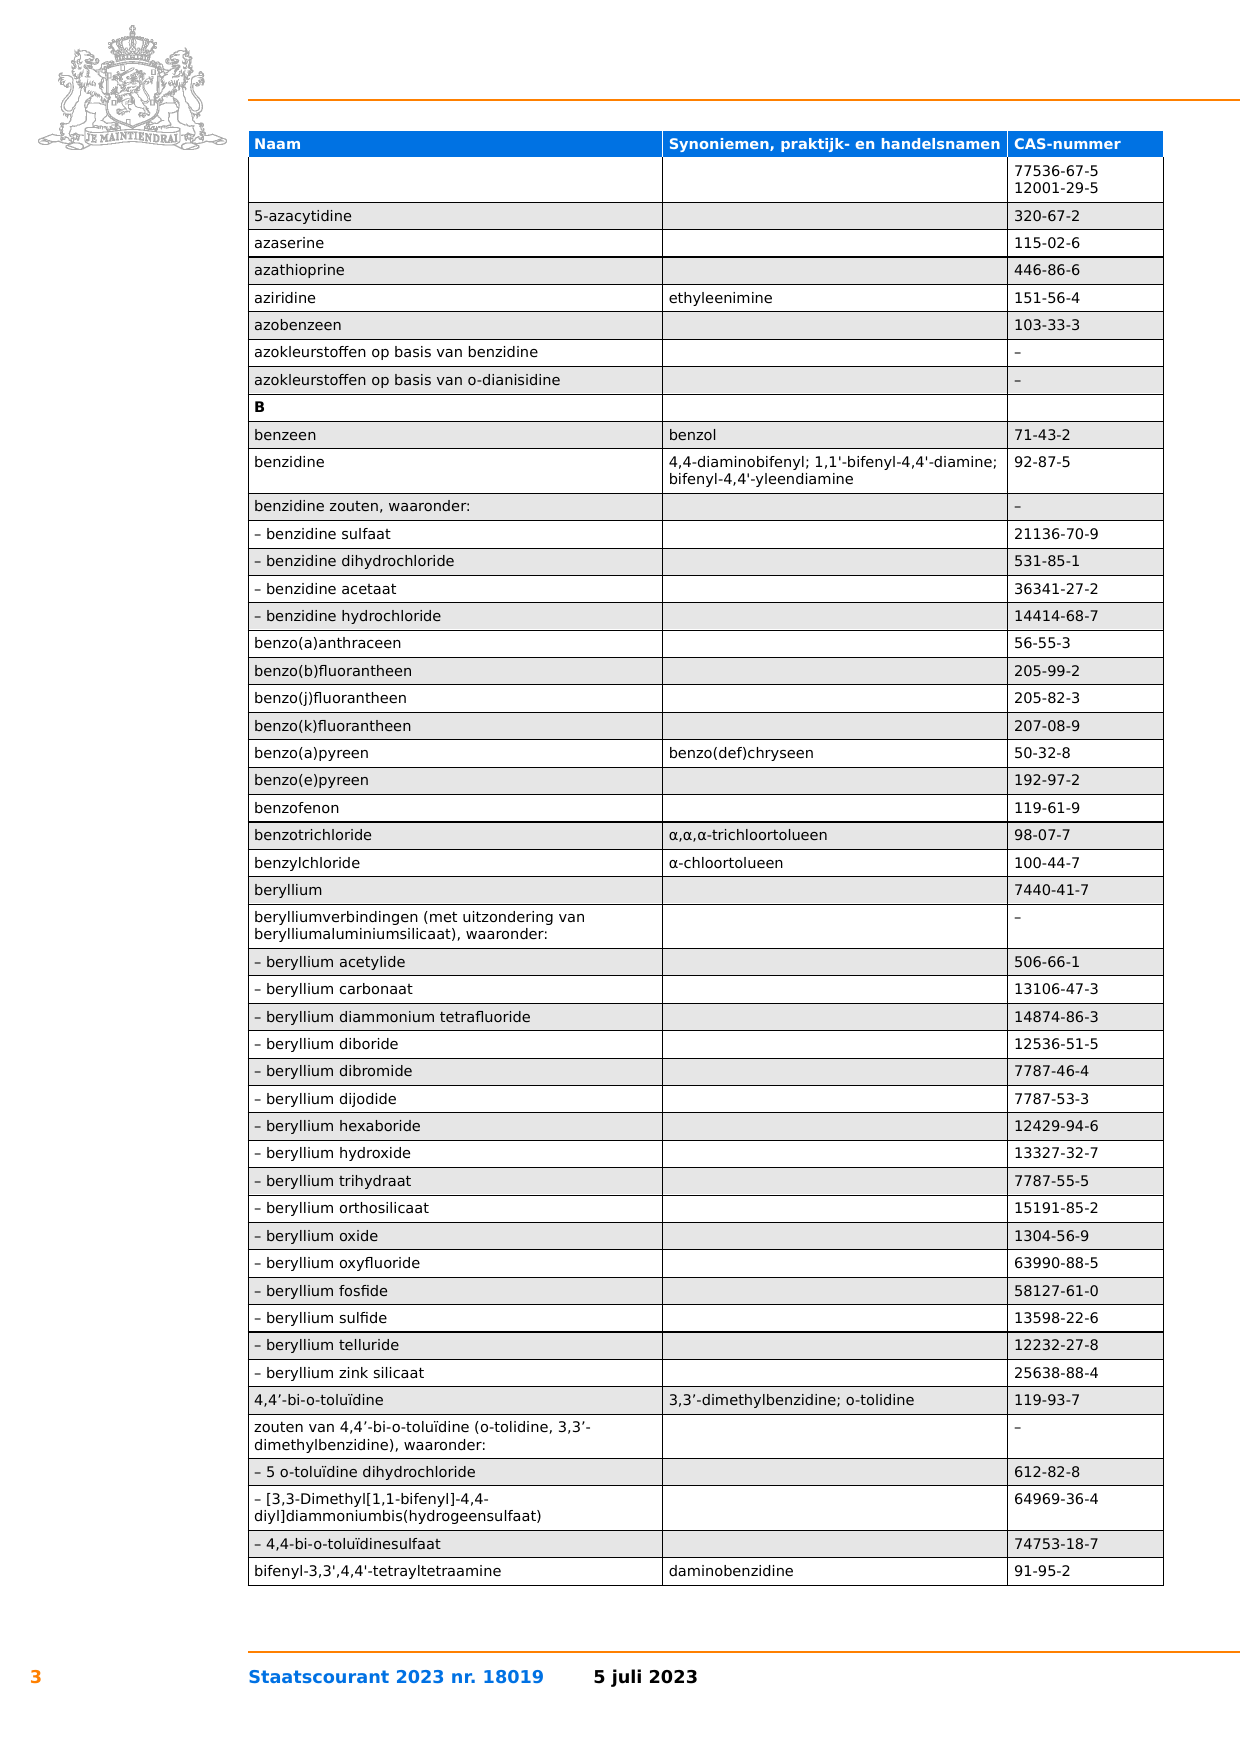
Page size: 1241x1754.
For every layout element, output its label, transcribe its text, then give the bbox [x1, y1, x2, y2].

table_cell azathioprine [249, 258, 662, 284]
table_cell [663, 631, 1007, 657]
table_cell benzo(def)chryseen [663, 740, 1007, 767]
table_cell ethyleenimine [663, 285, 1007, 311]
table_cell 205-82-3 [1008, 685, 1163, 712]
table_cell [663, 340, 1007, 366]
picture [38, 25, 227, 150]
table_cell [663, 949, 1007, 975]
table_cell 119-93-7 [1008, 1387, 1163, 1414]
table_cell – beryllium oxide [249, 1223, 662, 1249]
table_cell 205-99-2 [1008, 658, 1163, 684]
table_cell azokleurstoffen op basis van benzidine [249, 340, 662, 366]
table_cell 13106-47-3 [1008, 976, 1163, 1003]
table_cell – beryllium zink silicaat [249, 1360, 662, 1386]
table_cell – beryllium dijodide [249, 1086, 662, 1112]
table_cell benzeen [249, 422, 662, 448]
table_cell [663, 685, 1007, 712]
table_cell – benzidine hydrochloride [249, 603, 662, 629]
table_cell [663, 395, 1007, 421]
table_cell benzofenon [249, 795, 662, 821]
table_header Synoniemen, praktijk- en handelsnamen [663, 131, 1007, 157]
table_cell – [1008, 340, 1163, 366]
table_cell 71-43-2 [1008, 422, 1163, 448]
table_cell benzidine zouten, waaronder: [249, 494, 662, 520]
table_cell benzidine [249, 449, 662, 493]
table_cell [663, 158, 1007, 202]
table_cell [663, 713, 1007, 739]
table_cell 115-02-6 [1008, 230, 1163, 256]
table_cell [663, 768, 1007, 794]
table_cell – benzidine acetaat [249, 576, 662, 602]
table_cell [663, 1459, 1007, 1485]
table_cell [663, 1196, 1007, 1222]
table_cell 612-82-8 [1008, 1459, 1163, 1485]
table_cell benzo(j)fluorantheen [249, 685, 662, 712]
table_cell [663, 1141, 1007, 1167]
table_cell [663, 1415, 1007, 1458]
table_cell – beryllium oxyfluoride [249, 1250, 662, 1277]
table_cell 151-56-4 [1008, 285, 1163, 311]
table_cell 531-85-1 [1008, 549, 1163, 575]
table_cell [663, 203, 1007, 229]
table_cell benzo(k)fluorantheen [249, 713, 662, 739]
table_cell 91-95-2 [1008, 1558, 1163, 1584]
table_cell 21136-70-9 [1008, 521, 1163, 547]
table_cell – [1008, 1415, 1163, 1458]
table_cell – 5 o-toluïdine dihydrochloride [249, 1459, 662, 1485]
table_cell benzol [663, 422, 1007, 448]
table_cell berylliumverbindingen (met uitzondering van berylliumaluminiumsilicaat), waaronder: [249, 905, 662, 948]
table_cell bifenyl-3,3',4,4'-tetrayltetraamine [249, 1558, 662, 1584]
table_cell – beryllium sulfide [249, 1305, 662, 1331]
table_cell aziridine [249, 285, 662, 311]
table_cell – beryllium hydroxide [249, 1141, 662, 1167]
table_header Naam [249, 131, 662, 157]
table_cell [249, 158, 662, 202]
table_cell – beryllium orthosilicaat [249, 1196, 662, 1222]
table_cell [663, 795, 1007, 821]
table_cell [663, 1305, 1007, 1331]
table_cell – beryllium diammonium tetrafluoride [249, 1004, 662, 1030]
table_cell 3,3’-dimethylbenzidine; o-tolidine [663, 1387, 1007, 1414]
table_cell 64969-36-4 [1008, 1486, 1163, 1530]
table_cell [663, 1168, 1007, 1194]
table_cell [663, 1004, 1007, 1030]
table_cell 98-07-7 [1008, 823, 1163, 849]
table_cell [663, 1059, 1007, 1085]
table_cell benzo(b)fluorantheen [249, 658, 662, 684]
table_cell B [249, 395, 662, 421]
table_cell – [1008, 905, 1163, 948]
table_cell – beryllium acetylide [249, 949, 662, 975]
table_cell 1304-56-9 [1008, 1223, 1163, 1249]
table_cell [663, 312, 1007, 339]
table_cell [663, 367, 1007, 393]
table_cell [663, 905, 1007, 948]
table_cell 4,4-diaminobifenyl; 1,1'-bifenyl-4,4'-diamine; bifenyl-4,4'-yleendiamine [663, 449, 1007, 493]
table_cell – beryllium carbonaat [249, 976, 662, 1003]
table_cell [663, 1360, 1007, 1386]
table_cell 14874-86-3 [1008, 1004, 1163, 1030]
table_cell benzotrichloride [249, 823, 662, 849]
table_cell – 4,4-bi-o-toluïdinesulfaat [249, 1531, 662, 1557]
table_cell [663, 1250, 1007, 1277]
table_cell – beryllium diboride [249, 1031, 662, 1057]
table_cell 63990-88-5 [1008, 1250, 1163, 1277]
table_cell 14414-68-7 [1008, 603, 1163, 629]
table_cell [663, 658, 1007, 684]
table_cell [663, 1486, 1007, 1530]
table_cell 77536-67-5 12001-29-5 [1008, 158, 1163, 202]
table_cell α,α,α-trichloortolueen [663, 823, 1007, 849]
table_cell 100-44-7 [1008, 850, 1163, 876]
table_cell 7787-53-3 [1008, 1086, 1163, 1112]
table_cell 103-33-3 [1008, 312, 1163, 339]
table_cell – benzidine dihydrochloride [249, 549, 662, 575]
table_cell α-chloortolueen [663, 850, 1007, 876]
table_cell beryllium [249, 877, 662, 903]
table_cell [663, 494, 1007, 520]
table_cell – [3,3-Dimethyl[1,1-bifenyl]-4,4-diyl]diammoniumbis(hydrogeensulfaat) [249, 1486, 662, 1530]
table_cell [1008, 395, 1163, 421]
table_cell benzo(a)anthraceen [249, 631, 662, 657]
table_cell 12536-51-5 [1008, 1031, 1163, 1057]
table_cell daminobenzidine [663, 1558, 1007, 1584]
table_cell 7787-55-5 [1008, 1168, 1163, 1194]
table_cell – beryllium dibromide [249, 1059, 662, 1085]
table_cell – beryllium fosfide [249, 1278, 662, 1304]
table_cell [663, 1278, 1007, 1304]
table_cell – beryllium hexaboride [249, 1113, 662, 1140]
table_cell – [1008, 367, 1163, 393]
table_cell 207-08-9 [1008, 713, 1163, 739]
table_cell [663, 258, 1007, 284]
table_cell [663, 1113, 1007, 1140]
table_cell 506-66-1 [1008, 949, 1163, 975]
table_cell 7440-41-7 [1008, 877, 1163, 903]
table_cell 446-86-6 [1008, 258, 1163, 284]
table_cell [663, 877, 1007, 903]
table_cell 92-87-5 [1008, 449, 1163, 493]
table_cell azobenzeen [249, 312, 662, 339]
table_cell – benzidine sulfaat [249, 521, 662, 547]
table_cell 12232-27-8 [1008, 1333, 1163, 1359]
table_cell 36341-27-2 [1008, 576, 1163, 602]
table_cell 320-67-2 [1008, 203, 1163, 229]
table_header CAS-nummer [1008, 131, 1163, 157]
table_cell [663, 576, 1007, 602]
table_cell [663, 549, 1007, 575]
table_cell 7787-46-4 [1008, 1059, 1163, 1085]
table_cell 119-61-9 [1008, 795, 1163, 821]
table_cell benzylchloride [249, 850, 662, 876]
table_cell 4,4’-bi-o-toluïdine [249, 1387, 662, 1414]
table_cell 50-32-8 [1008, 740, 1163, 767]
table_cell 15191-85-2 [1008, 1196, 1163, 1222]
table_cell – [1008, 494, 1163, 520]
table_cell 74753-18-7 [1008, 1531, 1163, 1557]
table_cell 58127-61-0 [1008, 1278, 1163, 1304]
table_cell [663, 521, 1007, 547]
table_cell 13598-22-6 [1008, 1305, 1163, 1331]
table_cell [663, 1333, 1007, 1359]
table_cell [663, 1531, 1007, 1557]
table_cell 25638-88-4 [1008, 1360, 1163, 1386]
table_cell [663, 603, 1007, 629]
table_cell azokleurstoffen op basis van o-dianisidine [249, 367, 662, 393]
table_cell 12429-94-6 [1008, 1113, 1163, 1140]
table_cell [663, 976, 1007, 1003]
table_cell [663, 1223, 1007, 1249]
table_cell 13327-32-7 [1008, 1141, 1163, 1167]
table_cell azaserine [249, 230, 662, 256]
table_cell zouten van 4,4’-bi-o-toluïdine (o-tolidine, 3,3’-dimethylbenzidine), waaronder: [249, 1415, 662, 1458]
table_cell – beryllium trihydraat [249, 1168, 662, 1194]
table_cell benzo(e)pyreen [249, 768, 662, 794]
table_cell benzo(a)pyreen [249, 740, 662, 767]
table_cell 5-azacytidine [249, 203, 662, 229]
table_cell [663, 230, 1007, 256]
table_cell [663, 1031, 1007, 1057]
table_cell 56-55-3 [1008, 631, 1163, 657]
table_cell – beryllium telluride [249, 1333, 662, 1359]
table_cell 192-97-2 [1008, 768, 1163, 794]
table_cell [663, 1086, 1007, 1112]
